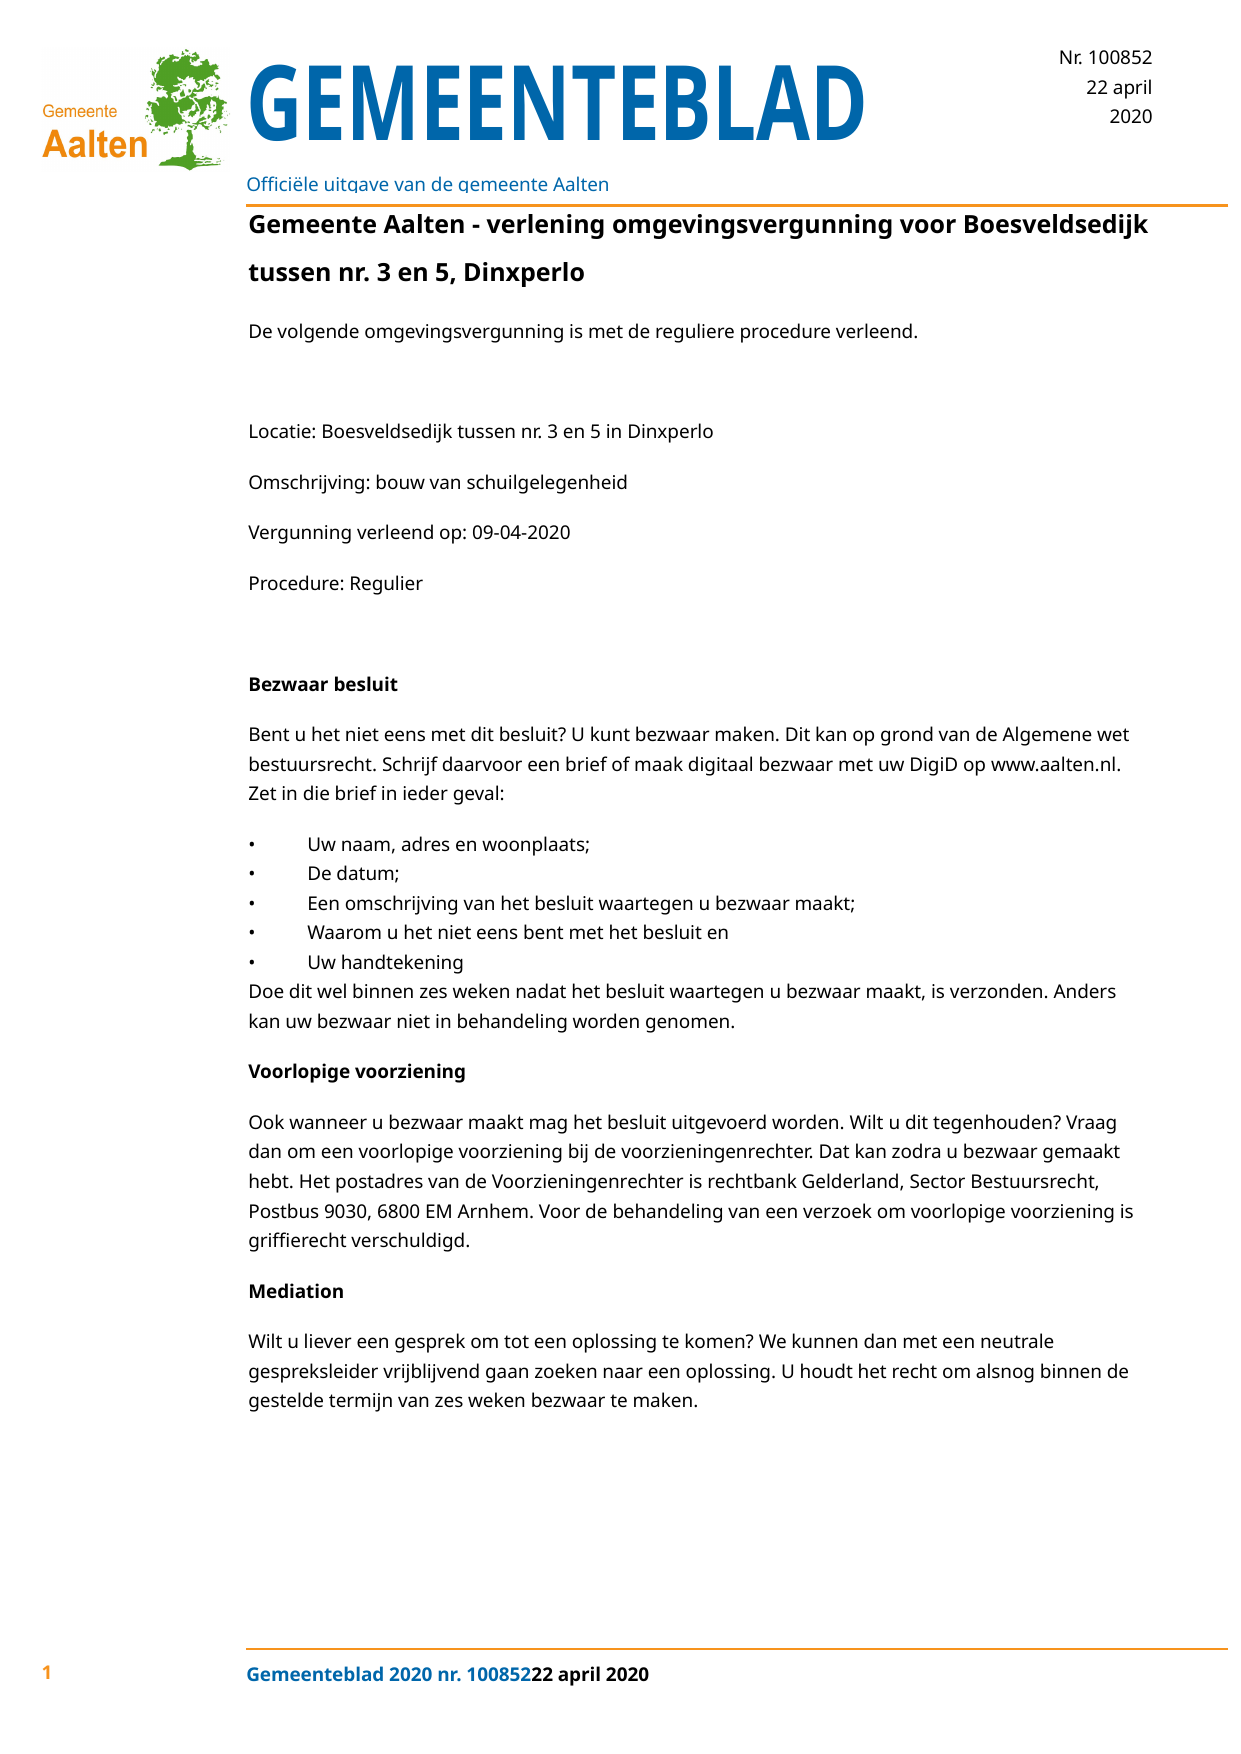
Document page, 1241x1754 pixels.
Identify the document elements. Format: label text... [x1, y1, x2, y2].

list Waarom u het niet eens bent met het besluit en [248, 919, 1152, 945]
text Gemeente Aalten - verlening omgevingsvergunning voor Boesveldsedijk tussen nr. 3 en 5, Dinxperlo [248, 207, 1152, 288]
text Bezwaar besluit [248, 671, 1152, 697]
list Uw naam, adres en woonplaats; [248, 831, 1152, 857]
text Locatie: Boesveldsedijk tussen nr. 3 en 5 in Dinxperlo [248, 419, 1152, 444]
list Een omschrijving van het besluit waartegen u bezwaar maakt; [248, 890, 1152, 916]
text Ook wanneer u bezwaar maakt mag het besluit uitgevoerd worden. Wilt u dit tegenhouden? Vraag dan om een voorlopige voorziening bij de voorzieningenrechter. Dat kan zodra u bezwaar gemaakt hebt. Het postadres van de Voorzieningenrechter is rechtbank Gelderland, Sector Bestuursrecht, Postbus 9030, 6800 EM Arnhem. Voor de behandeling van een verzoek om voorlopige voorziening is griffierecht verschuldigd. [248, 1109, 1152, 1253]
text Bent u het niet eens met dit besluit? U kunt bezwaar maken. Dit kan op grond van de Algemene wet bestuursrecht. Schrijf daarvoor een brief of maak digitaal bezwaar met uw DigiD op www.aalten.nl. Zet in die brief in ieder geval: [248, 721, 1152, 806]
text Vergunning verleend op: 09-04-2020 [248, 519, 1152, 545]
text Doe dit wel binnen zes weken nadat het besluit waartegen u bezwaar maakt, is verzonden. Anders kan uw bezwaar niet in behandeling worden genomen. [248, 979, 1152, 1034]
text Voorlopige voorziening [248, 1059, 1152, 1084]
picture [41, 47, 231, 172]
list De datum; [248, 860, 1152, 886]
text Wilt u liever een gesprek om tot een oplossing te komen? We kunnen dan met een neutrale gespreksleider vrijblijvend gaan zoeken naar een oplossing. U houdt het recht om alsnog binnen de gestelde termijn van zes weken bezwaar te maken. [248, 1328, 1152, 1413]
text De volgende omgevingsvergunning is met de reguliere procedure verleend. [248, 318, 1152, 344]
text Mediation [248, 1278, 1152, 1304]
list Uw handtekening [248, 949, 1152, 975]
text Procedure: Regulier [248, 570, 1152, 596]
text Omschrijving: bouw van schuilgelegenheid [248, 469, 1152, 495]
